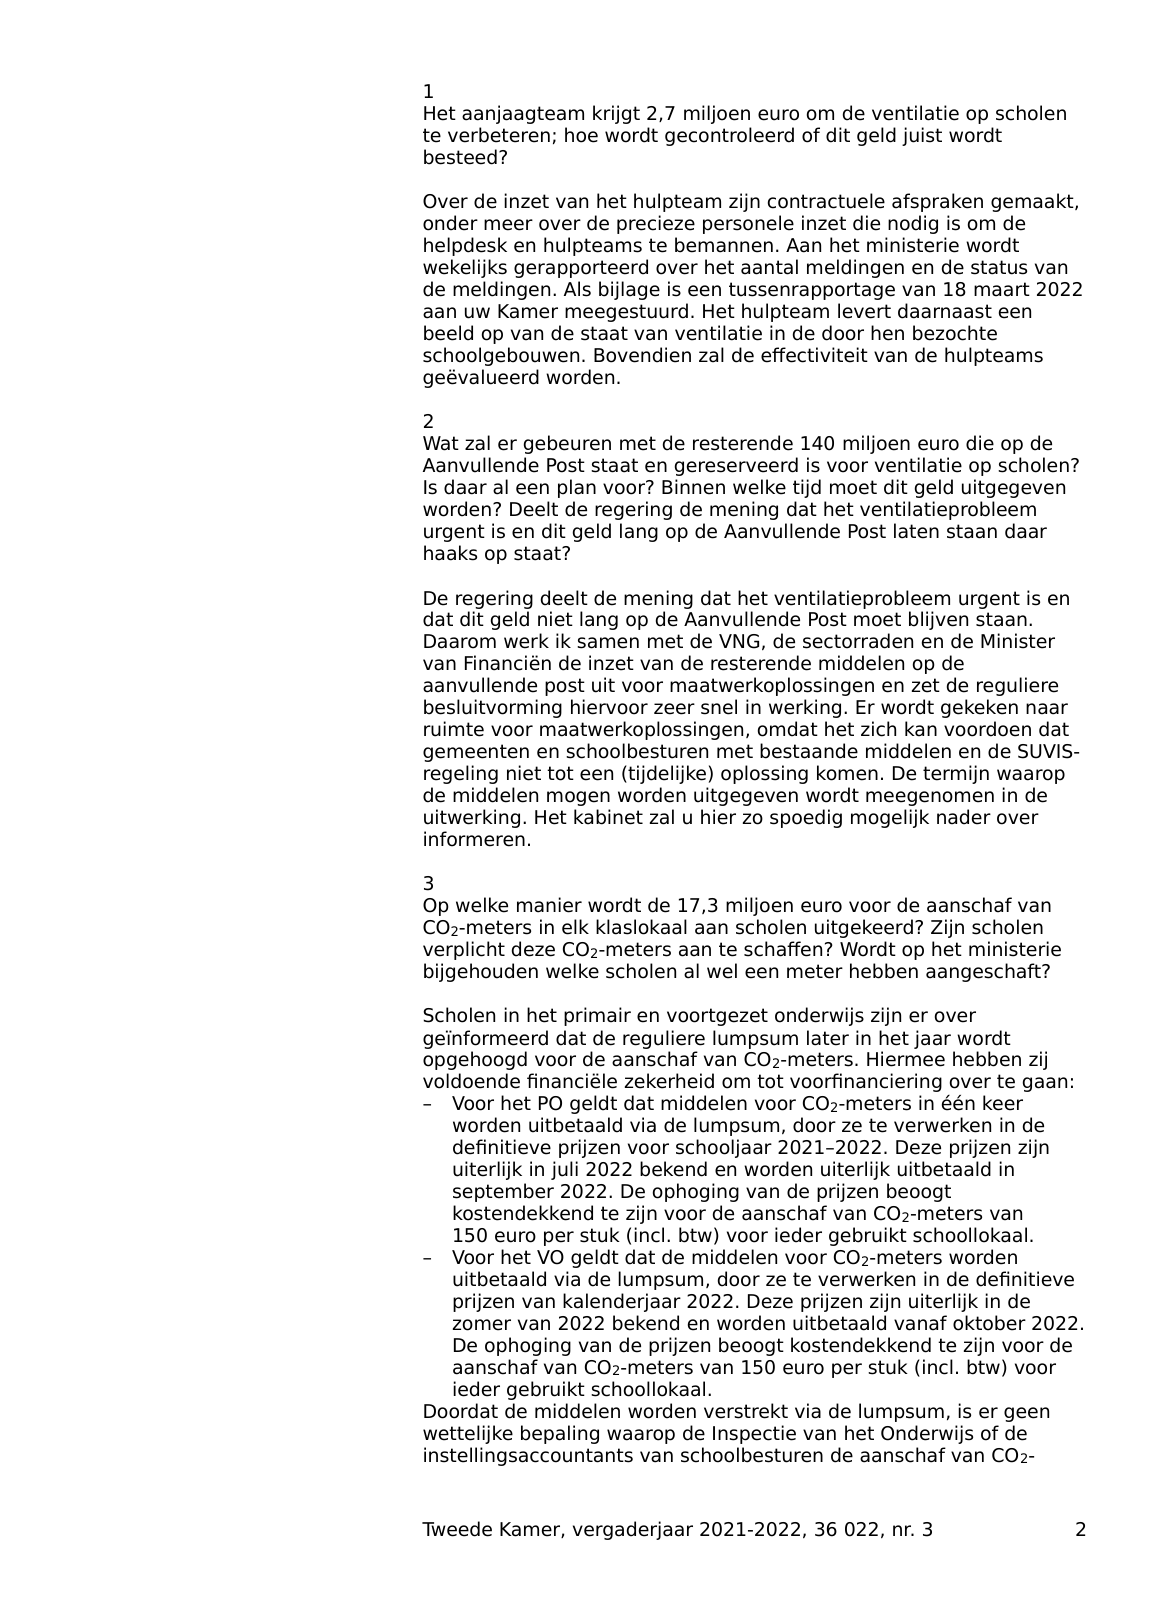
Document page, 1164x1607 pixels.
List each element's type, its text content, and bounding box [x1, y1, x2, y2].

text Wat zal er gebeuren met de resterende 140 miljoen euro die op de Aanvullende Post staat en gereserveerd is voor ventilatie op scholen? Is daar al een plan voor? Binnen welke tijd moet dit geld uitgegeven worden? Deelt de regering de mening dat het ventilatieprobleem urgent is en dit geld lang op de Aanvullende Post laten staan daar haaks op staat? [422, 433, 1087, 565]
text – Voor het PO geldt dat middelen voor CO2-meters in één keer worden uitbetaald via de lumpsum, door ze te verwerken in de definitieve prijzen voor schooljaar 2021–2022. Deze prijzen zijn uiterlijk in juli 2022 bekend en worden uiterlijk uitbetaald in september 2022. De ophoging van de prijzen beoogt kostendekkend te zijn voor de aanschaf van CO2-meters van 150 euro per stuk (incl. btw) voor ieder gebruikt schoollokaal. [422, 1093, 1087, 1247]
text 3 [422, 873, 1087, 895]
text 1 [422, 81, 1087, 103]
text Scholen in het primair en voortgezet onderwijs zijn er over geïnformeerd dat de reguliere lumpsum later in het jaar wordt opgehoogd voor de aanschaf van CO2-meters. Hiermee hebben zij voldoende financiële zekerheid om tot voorfinanciering over te gaan: [422, 1005, 1087, 1093]
text 2 [422, 411, 1087, 433]
text Het aanjaagteam krijgt 2,7 miljoen euro om de ventilatie op scholen te verbeteren; hoe wordt gecontroleerd of dit geld juist wordt besteed? [422, 103, 1087, 169]
text – Voor het VO geldt dat de middelen voor CO2-meters worden uitbetaald via de lumpsum, door ze te verwerken in de definitieve prijzen van kalenderjaar 2022. Deze prijzen zijn uiterlijk in de zomer van 2022 bekend en worden uitbetaald vanaf oktober 2022. De ophoging van de prijzen beoogt kostendekkend te zijn voor de aanschaf van CO2-meters van 150 euro per stuk (incl. btw) voor ieder gebruikt schoollokaal. [422, 1247, 1087, 1401]
text Op welke manier wordt de 17,3 miljoen euro voor de aanschaf van CO2-meters in elk klaslokaal aan scholen uitgekeerd? Zijn scholen verplicht deze CO2-meters aan te schaffen? Wordt op het ministerie bijgehouden welke scholen al wel een meter hebben aangeschaft? [422, 895, 1087, 983]
text De regering deelt de mening dat het ventilatieprobleem urgent is en dat dit geld niet lang op de Aanvullende Post moet blijven staan. Daarom werk ik samen met de VNG, de sectorraden en de Minister van Financiën de inzet van de resterende middelen op de aanvullende post uit voor maatwerkoplossingen en zet de reguliere besluitvorming hiervoor zeer snel in werking. Er wordt gekeken naar ruimte voor maatwerkoplossingen, omdat het zich kan voordoen dat gemeenten en schoolbesturen met bestaande middelen en de SUVIS-regeling niet tot een (tijdelijke) oplossing komen. De termijn waarop de middelen mogen worden uitgegeven wordt meegenomen in de uitwerking. Het kabinet zal u hier zo spoedig mogelijk nader over informeren. [422, 587, 1087, 851]
text Doordat de middelen worden verstrekt via de lumpsum, is er geen wettelijke bepaling waarop de Inspectie van het Onderwijs of de instellingsaccountants van schoolbesturen de aanschaf van CO2- [422, 1401, 1087, 1467]
text Over de inzet van het hulpteam zijn contractuele afspraken gemaakt, onder meer over de precieze personele inzet die nodig is om de helpdesk en hulpteams te bemannen. Aan het ministerie wordt wekelijks gerapporteerd over het aantal meldingen en de status van de meldingen. Als bijlage is een tussenrapportage van 18 maart 2022 aan uw Kamer meegestuurd. Het hulpteam levert daarnaast een beeld op van de staat van ventilatie in de door hen bezochte schoolgebouwen. Bovendien zal de effectiviteit van de hulpteams geëvalueerd worden. [422, 191, 1087, 389]
